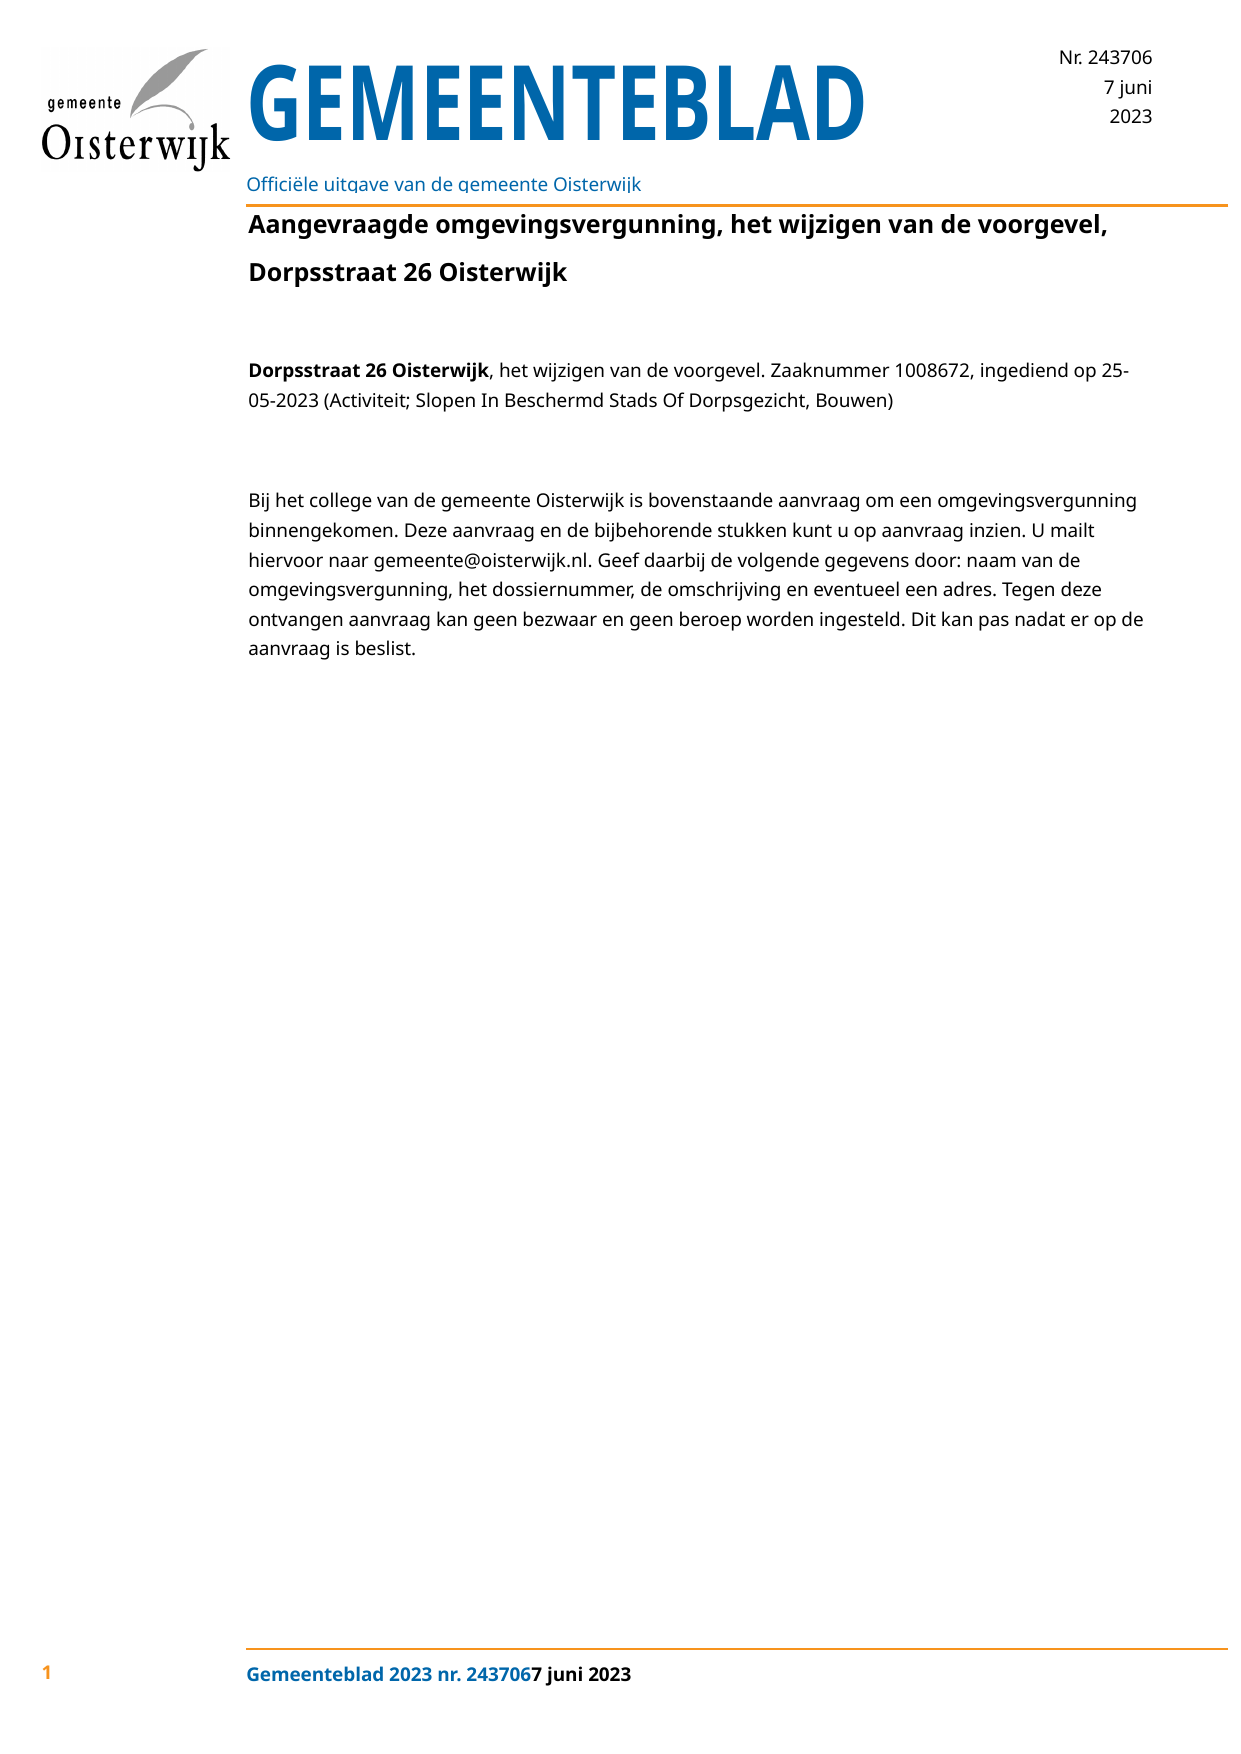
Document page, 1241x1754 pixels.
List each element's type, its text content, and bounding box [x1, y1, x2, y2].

text Dorpsstraat 26 Oisterwijk, het wijzigen van de voorgevel. Zaaknummer 1008672, ingediend op 25-05-2023 (Activiteit; Slopen In Beschermd Stads Of Dorpsgezicht, Bouwen) [248, 357, 1152, 412]
text Bij het college van de gemeente Oisterwijk is bovenstaande aanvraag om een omgevingsvergunning binnengekomen. Deze aanvraag en de bijbehorende stukken kunt u op aanvraag inzien. U mailt hiervoor naar gemeente@oisterwijk.nl. Geef daarbij de volgende gegevens door: naam van de omgevingsvergunning, het dossiernummer, de omschrijving en eventueel een adres. Tegen deze ontvangen aanvraag kan geen bezwaar en geen beroep worden ingesteld. Dit kan pas nadat er op de aanvraag is beslist. [248, 488, 1152, 661]
picture [41, 47, 231, 172]
text Aangevraagde omgevingsvergunning, het wijzigen van de voorgevel, Dorpsstraat 26 Oisterwijk [248, 207, 1152, 288]
